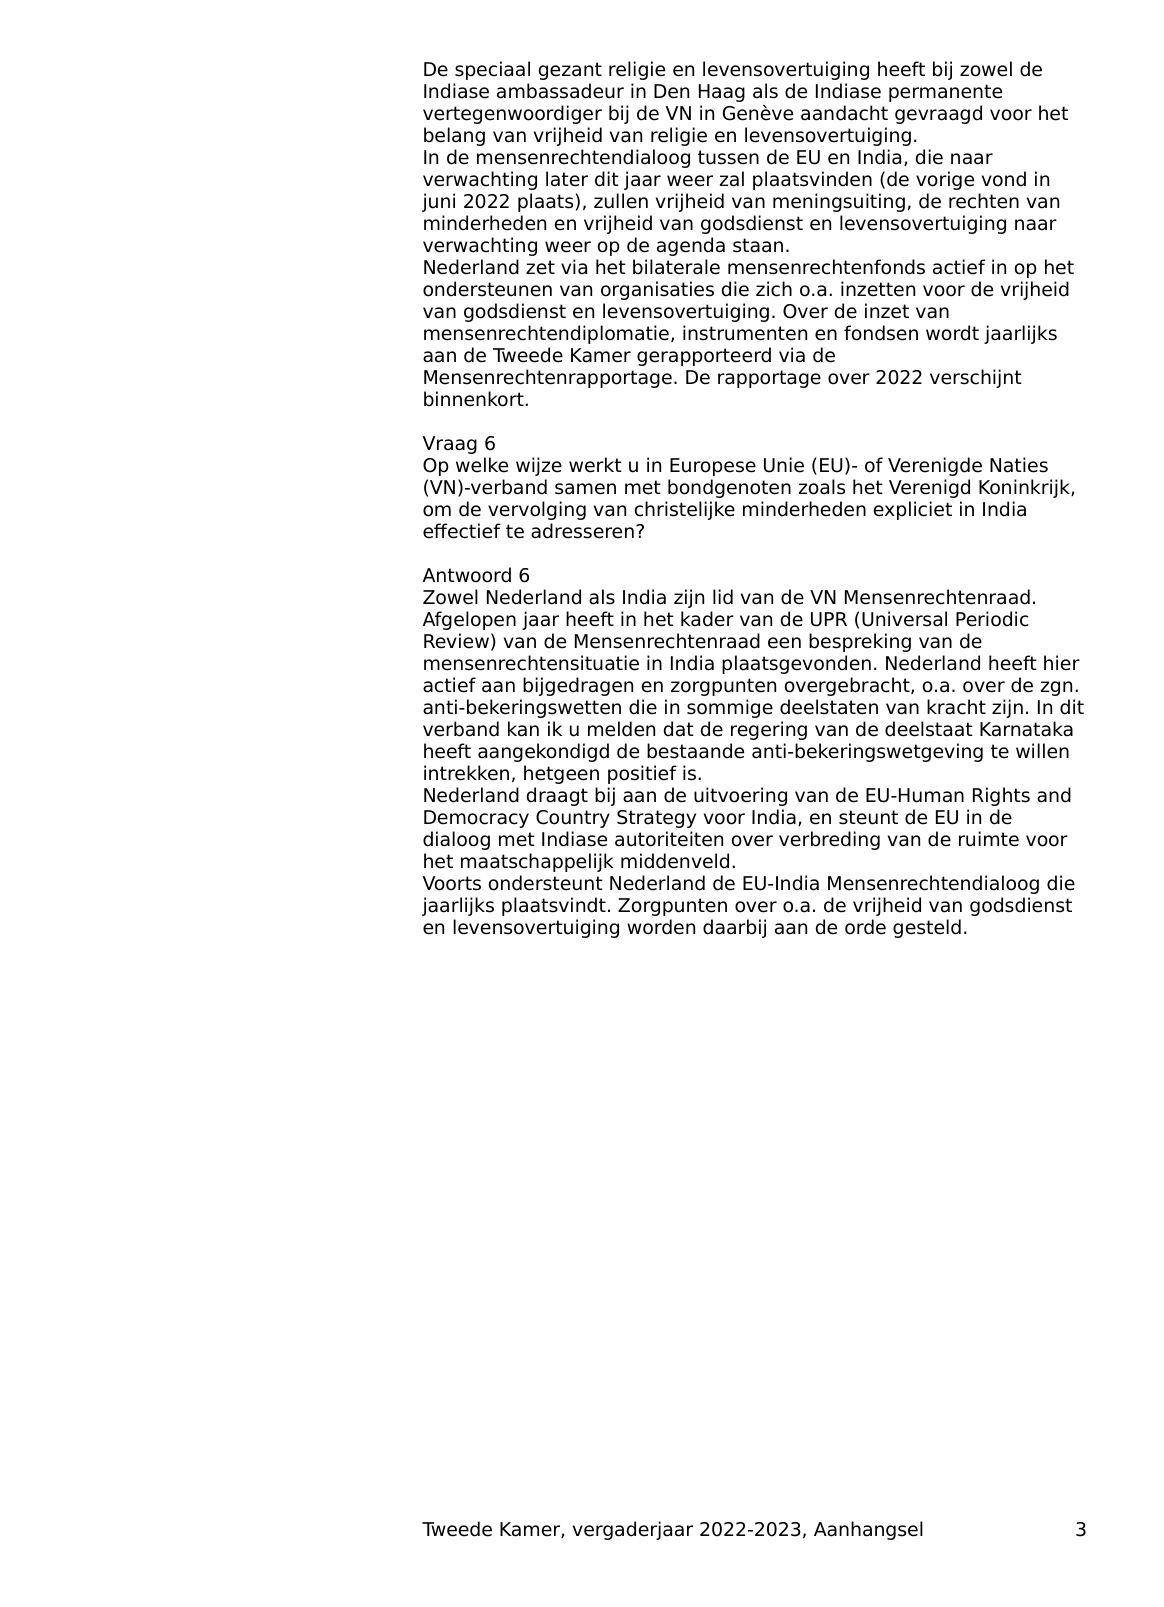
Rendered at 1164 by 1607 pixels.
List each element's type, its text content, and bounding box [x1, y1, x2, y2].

text Op welke wijze werkt u in Europese Unie (EU)- of Verenigde Naties (VN)-verband samen met bondgenoten zoals het Verenigd Koninkrijk, om de vervolging van christelijke minderheden expliciet in India effectief te adresseren? [422, 455, 1087, 543]
text De speciaal gezant religie en levensovertuiging heeft bij zowel de Indiase ambassadeur in Den Haag als de Indiase permanente vertegenwoordiger bij de VN in Genève aandacht gevraagd voor het belang van vrijheid van religie en levensovertuiging. [422, 59, 1087, 147]
text In de mensenrechtendialoog tussen de EU en India, die naar verwachting later dit jaar weer zal plaatsvinden (de vorige vond in juni 2022 plaats), zullen vrijheid van meningsuiting, de rechten van minderheden en vrijheid van godsdienst en levensovertuiging naar verwachting weer op de agenda staan. [422, 147, 1087, 257]
text Nederland draagt bij aan de uitvoering van de EU-Human Rights and Democracy Country Strategy voor India, en steunt de EU in de dialoog met Indiase autoriteiten over verbreding van de ruimte voor het maatschappelijk middenveld. [422, 785, 1087, 873]
text Voorts ondersteunt Nederland de EU-India Mensenrechtendialoog die jaarlijks plaatsvindt. Zorgpunten over o.a. de vrijheid van godsdienst en levensovertuiging worden daarbij aan de orde gesteld. [422, 873, 1087, 939]
text Zowel Nederland als India zijn lid van de VN Mensenrechtenraad. Afgelopen jaar heeft in het kader van de UPR (Universal Periodic Review) van de Mensenrechtenraad een bespreking van de mensenrechtensituatie in India plaatsgevonden. Nederland heeft hier actief aan bijgedragen en zorgpunten overgebracht, o.a. over de zgn. anti-bekeringswetten die in sommige deelstaten van kracht zijn. In dit verband kan ik u melden dat de regering van de deelstaat Karnataka heeft aangekondigd de bestaande anti-bekeringswetgeving te willen intrekken, hetgeen positief is. [422, 587, 1087, 785]
text Vraag 6 [422, 433, 1087, 455]
text Nederland zet via het bilaterale mensenrechtenfonds actief in op het ondersteunen van organisaties die zich o.a. inzetten voor de vrijheid van godsdienst en levensovertuiging. Over de inzet van mensenrechtendiplomatie, instrumenten en fondsen wordt jaarlijks aan de Tweede Kamer gerapporteerd via de Mensenrechtenrapportage. De rapportage over 2022 verschijnt binnenkort. [422, 257, 1087, 411]
text Antwoord 6 [422, 565, 1087, 587]
